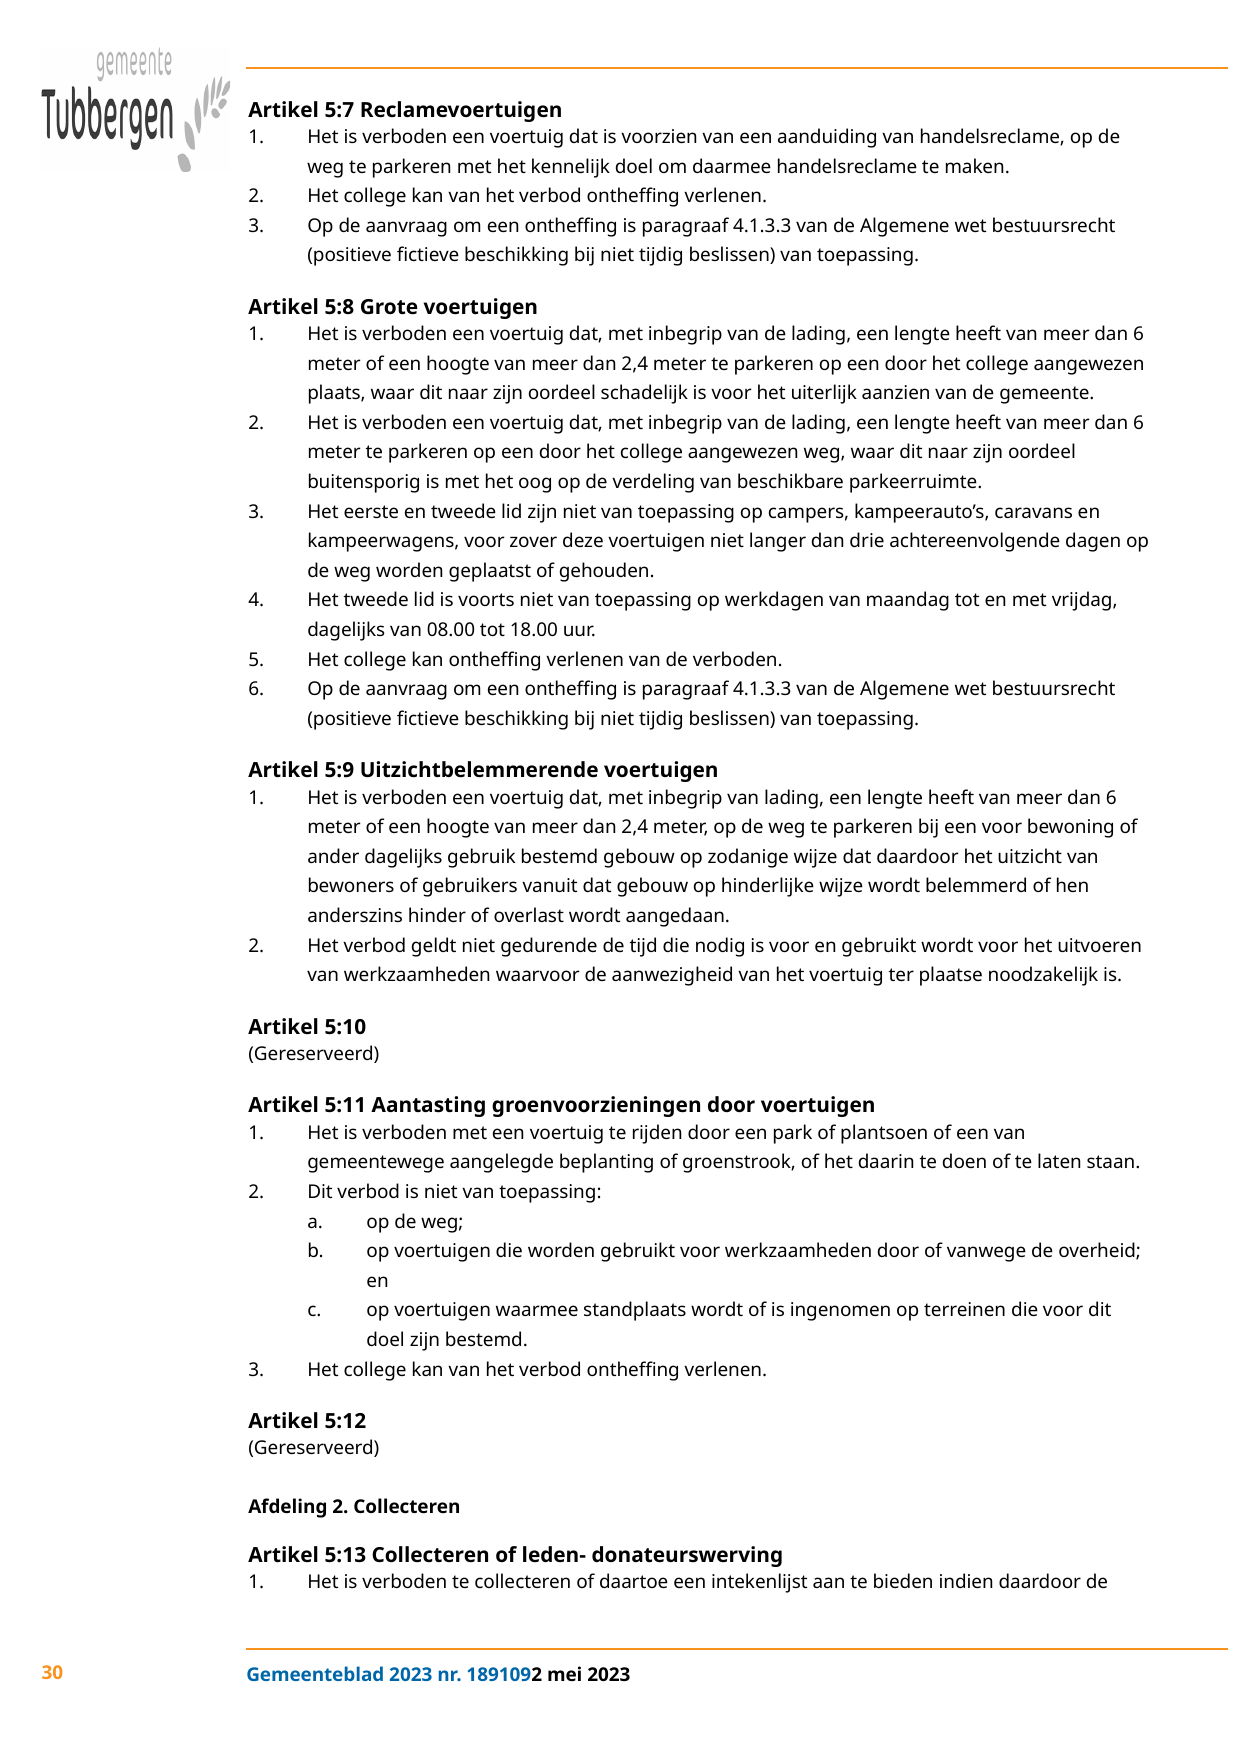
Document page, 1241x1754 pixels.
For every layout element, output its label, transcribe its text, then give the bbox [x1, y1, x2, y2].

text Afdeling 2. Collecteren [248, 1494, 1152, 1519]
list Op de aanvraag om een ontheffing is paragraaf 4.1.3.3 van de Algemene wet bestuursrecht (positieve fictieve beschikking bij niet tijdig beslissen) van toepassing. [248, 212, 1152, 267]
list Dit verbod is niet van toepassing: [248, 1178, 1152, 1204]
picture [41, 47, 231, 172]
list Het eerste en tweede lid zijn niet van toepassing op campers, kampeerauto’s, caravans en kampeerwagens, voor zover deze voertuigen niet langer dan drie achtereenvolgende dagen op de weg worden geplaatst of gehouden. [248, 498, 1152, 583]
list Het tweede lid is voorts niet van toepassing op werkdagen van maandag tot en met vrijdag, dagelijks van 08.00 tot 18.00 uur. [248, 587, 1152, 642]
text Artikel 5:11 Aantasting groenvoorzieningen door voertuigen [248, 1091, 1152, 1119]
list op voertuigen die worden gebruikt voor werkzaamheden door of vanwege de overheid; en [307, 1237, 1152, 1293]
list Het college kan van het verbod ontheffing verlenen. [248, 182, 1152, 208]
list Het is verboden een voertuig dat, met inbegrip van de lading, een lengte heeft van meer dan 6 meter of een hoogte van meer dan 2,4 meter te parkeren op een door het college aangewezen plaats, waar dit naar zijn oordeel schadelijk is voor het uiterlijk aanzien van de gemeente. [248, 320, 1152, 405]
list Het is verboden met een voertuig te rijden door een park of plantsoen of een van gemeentewege aangelegde beplanting of groenstrook, of het daarin te doen of te laten staan. [248, 1119, 1152, 1174]
list Het is verboden een voertuig dat, met inbegrip van lading, een lengte heeft van meer dan 6 meter of een hoogte van meer dan 2,4 meter, op de weg te parkeren bij een voor bewoning of ander dagelijks gebruik bestemd gebouw op zodanige wijze dat daardoor het uitzicht van bewoners of gebruikers vanuit dat gebouw op hinderlijke wijze wordt belemmerd of hen anderszins hinder of overlast wordt aangedaan. [248, 784, 1152, 928]
list op voertuigen waarmee standplaats wordt of is ingenomen op terreinen die voor dit doel zijn bestemd. [307, 1297, 1152, 1352]
text Artikel 5:13 Collecteren of leden- donateurswerving [248, 1540, 1152, 1569]
text Artikel 5:7 Reclamevoertuigen [248, 95, 1152, 123]
list Het college kan van het verbod ontheffing verlenen. [248, 1356, 1152, 1381]
list Het college kan ontheffing verlenen van de verboden. [248, 646, 1152, 672]
list Het is verboden een voertuig dat is voorzien van een aanduiding van handelsreclame, op de weg te parkeren met het kennelijk doel om daarmee handelsreclame te maken. [248, 123, 1152, 178]
text Artikel 5:10 [248, 1012, 1152, 1040]
list op de weg; [307, 1208, 1152, 1233]
list Het is verboden een voertuig dat, met inbegrip van de lading, een lengte heeft van meer dan 6 meter te parkeren op een door het college aangewezen weg, waar dit naar zijn oordeel buitensporig is met het oog op de verdeling van beschikbare parkeerruimte. [248, 409, 1152, 494]
text Artikel 5:12 [248, 1406, 1152, 1434]
text Artikel 5:8 Grote voertuigen [248, 292, 1152, 320]
list Het verbod geldt niet gedurende de tijd die nodig is voor en gebruikt wordt voor het uitvoeren van werkzaamheden waarvoor de aanwezigheid van het voertuig ter plaatse noodzakelijk is. [248, 932, 1152, 987]
list Het is verboden te collecteren of daartoe een intekenlijst aan te bieden indien daardoor de [248, 1569, 1152, 1594]
list Op de aanvraag om een ontheffing is paragraaf 4.1.3.3 van de Algemene wet bestuursrecht (positieve fictieve beschikking bij niet tijdig beslissen) van toepassing. [248, 675, 1152, 731]
text Artikel 5:9 Uitzichtbelemmerende voertuigen [248, 755, 1152, 784]
text (Gereserveerd) [248, 1434, 1152, 1460]
text (Gereserveerd) [248, 1040, 1152, 1066]
